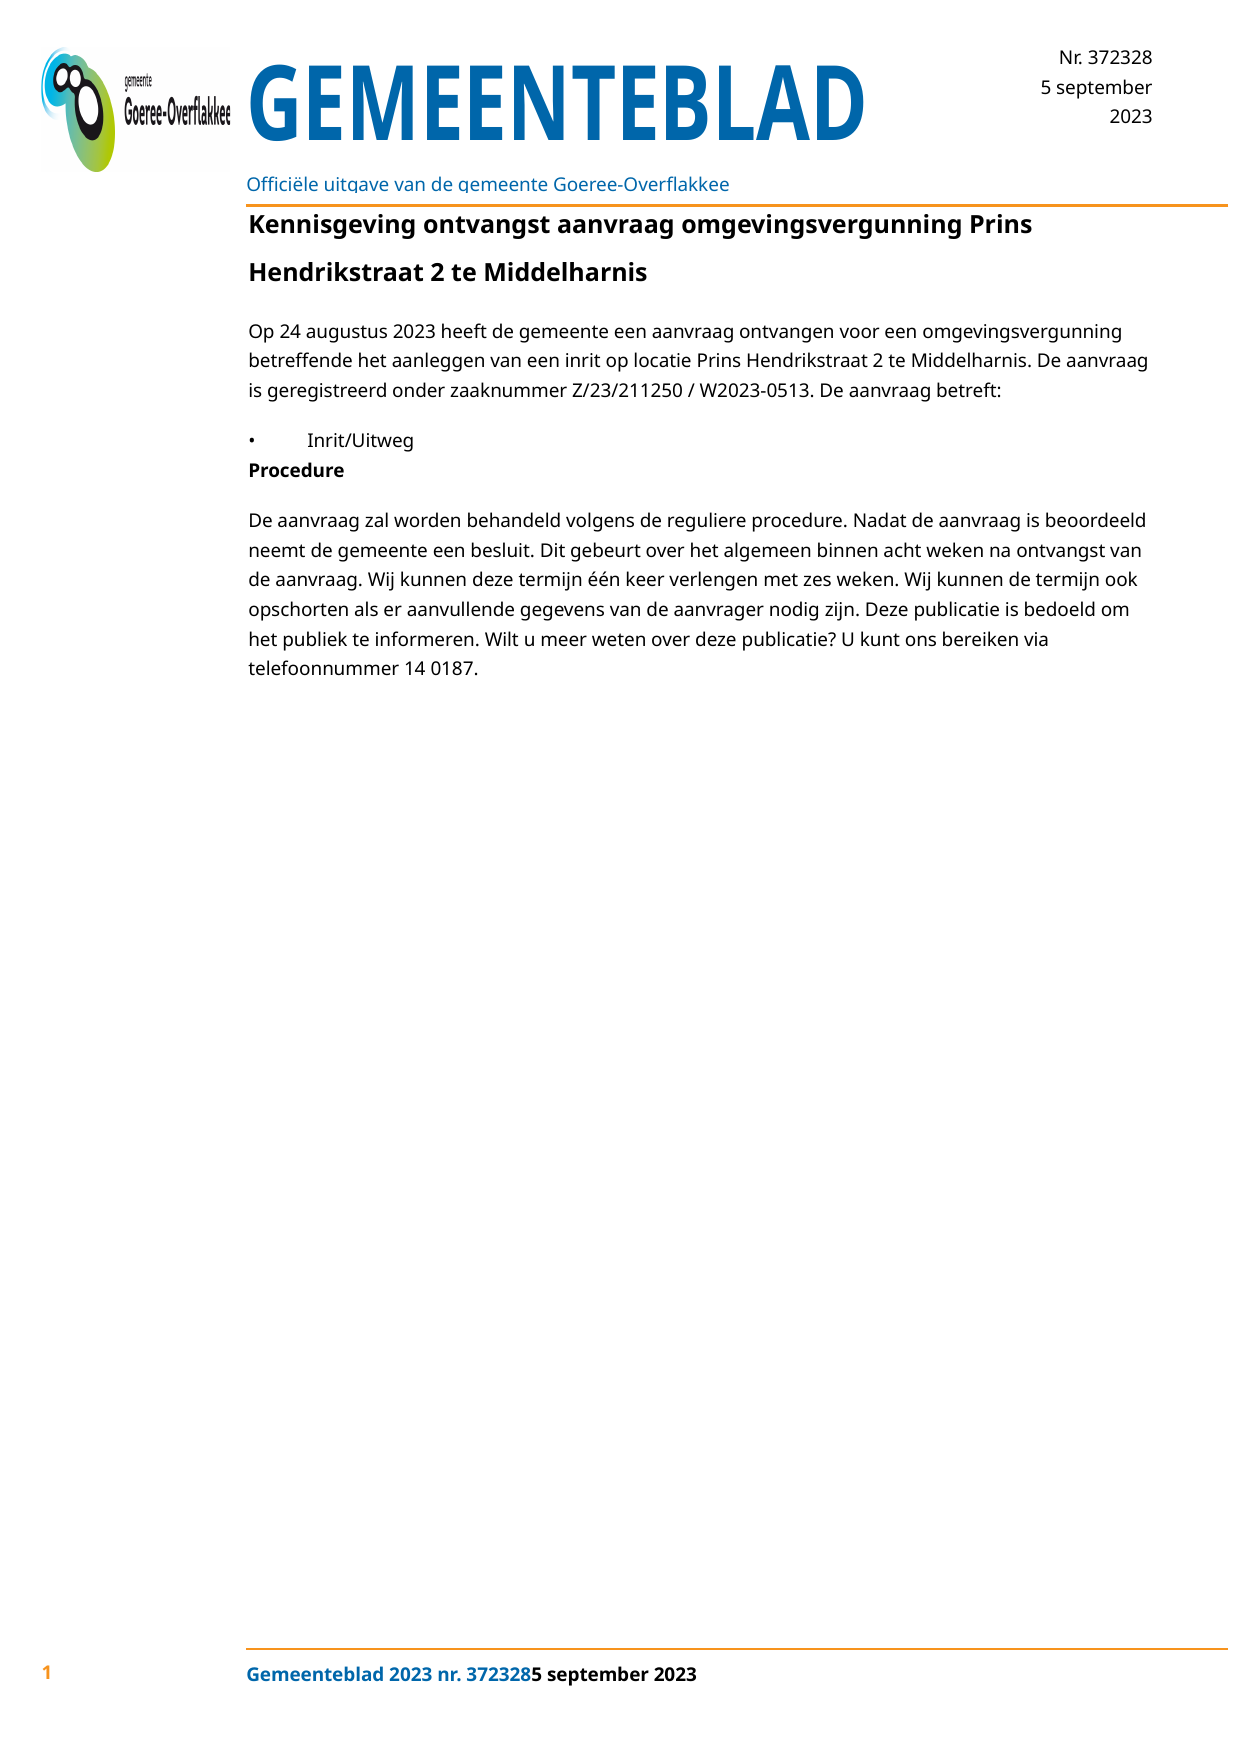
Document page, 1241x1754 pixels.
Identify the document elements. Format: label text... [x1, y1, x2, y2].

picture [41, 47, 231, 172]
text Procedure [248, 457, 1152, 483]
text Kennisgeving ontvangst aanvraag omgevingsvergunning Prins Hendrikstraat 2 te Middelharnis [248, 207, 1152, 288]
list Inrit/Uitweg [248, 427, 1152, 453]
text De aanvraag zal worden behandeld volgens de reguliere procedure. Nadat de aanvraag is beoordeeld neemt de gemeente een besluit. Dit gebeurt over het algemeen binnen acht weken na ontvangst van de aanvraag. Wij kunnen deze termijn één keer verlengen met zes weken. Wij kunnen de termijn ook opschorten als er aanvullende gegevens van de aanvrager nodig zijn. Deze publicatie is bedoeld om het publiek te informeren. Wilt u meer weten over deze publicatie? U kunt ons bereiken via telefoonnummer 14 0187. [248, 507, 1152, 681]
text Op 24 augustus 2023 heeft de gemeente een aanvraag ontvangen voor een omgevingsvergunning betreffende het aanleggen van een inrit op locatie Prins Hendrikstraat 2 te Middelharnis. De aanvraag is geregistreerd onder zaaknummer Z/23/211250 / W2023-0513. De aanvraag betreft: [248, 318, 1152, 403]
